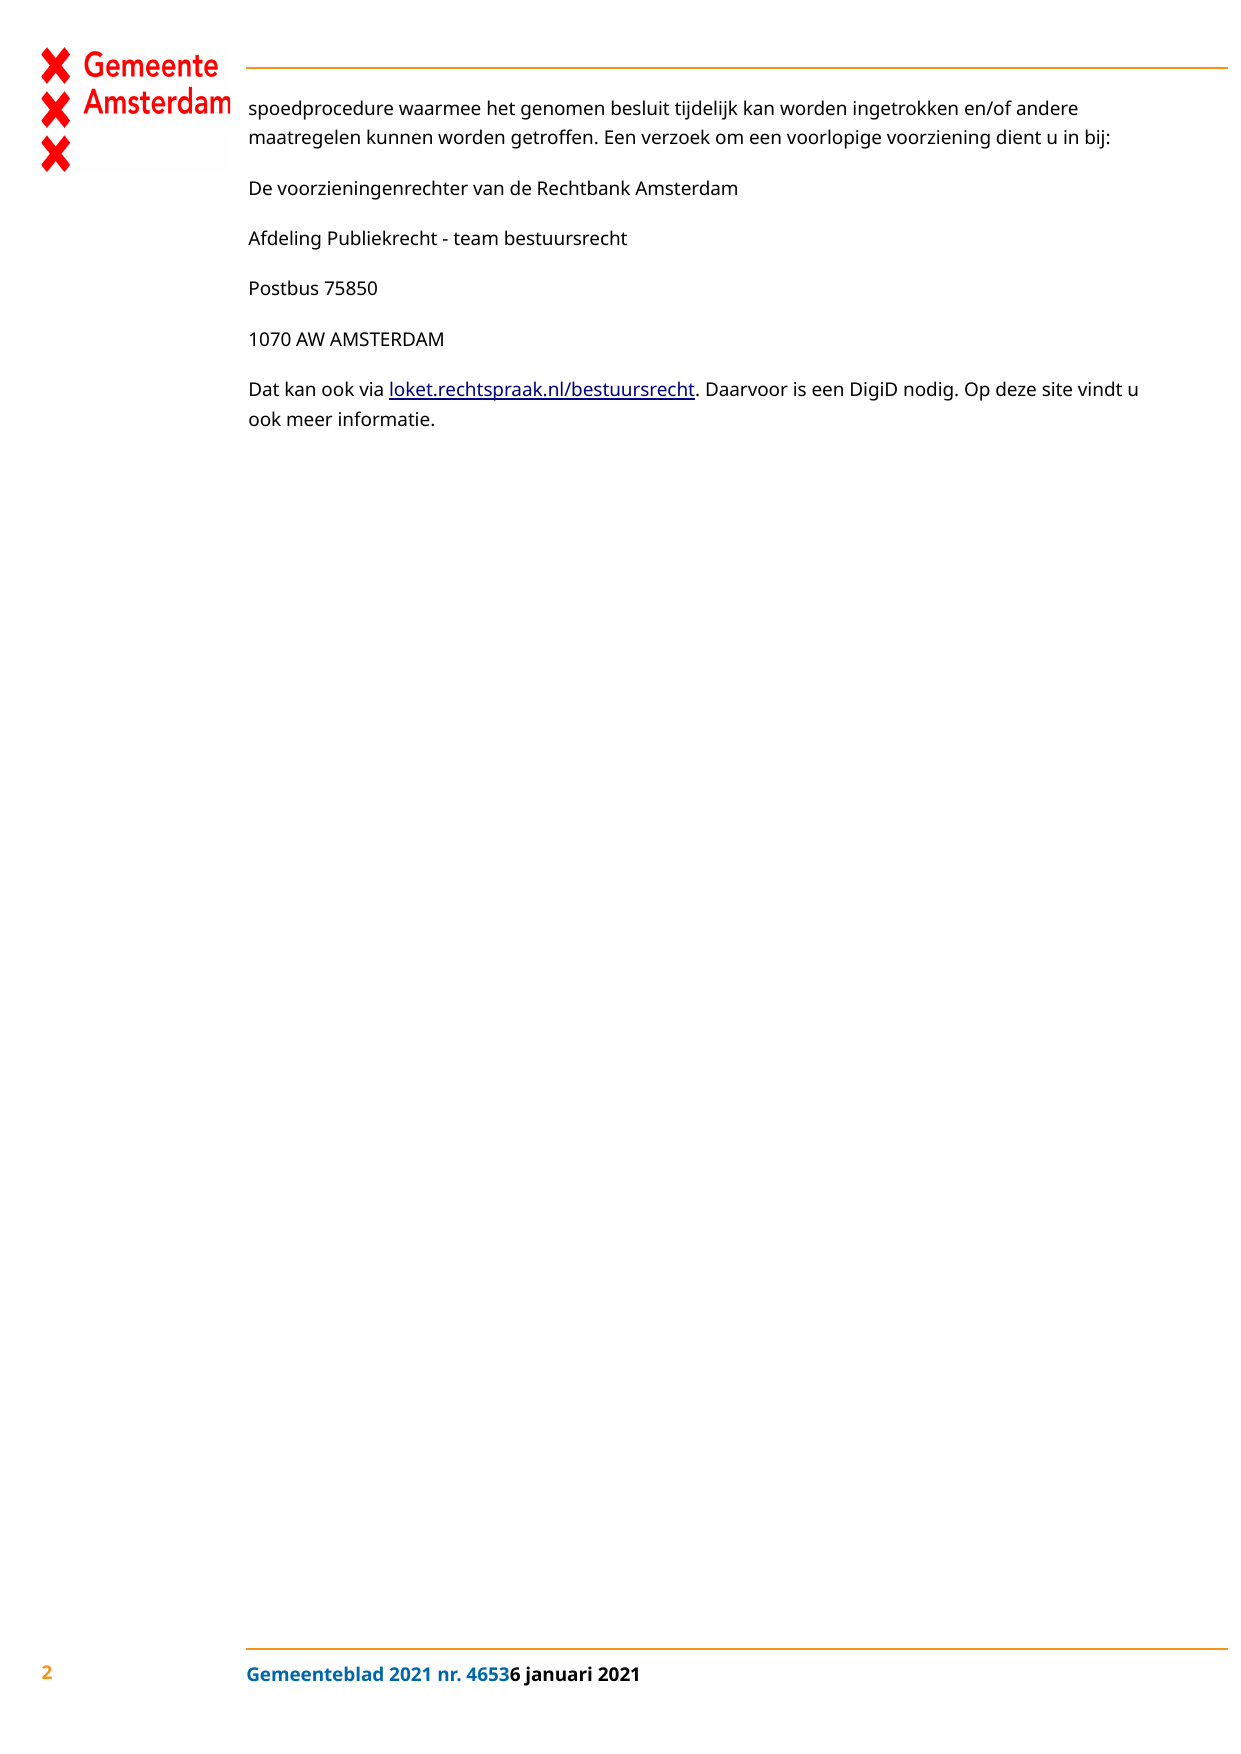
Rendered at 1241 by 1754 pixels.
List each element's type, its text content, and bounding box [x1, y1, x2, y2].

text 1070 AW AMSTERDAM [248, 326, 1152, 352]
text Dat kan ook via loket.rechtspraak.nl/bestuursrecht. Daarvoor is een DigiD nodig. Op deze site vindt u ook meer informatie. [248, 376, 1152, 432]
text De voorzieningenrechter van de Rechtbank Amsterdam [248, 175, 1152, 201]
text spoedprocedure waarmee het genomen besluit tijdelijk kan worden ingetrokken en/of andere maatregelen kunnen worden getroffen. Een verzoek om een voorlopige voorziening dient u in bij: [248, 95, 1152, 150]
text Postbus 75850 [248, 276, 1152, 301]
picture [41, 47, 231, 172]
text Afdeling Publiekrecht - team bestuursrecht [248, 225, 1152, 251]
